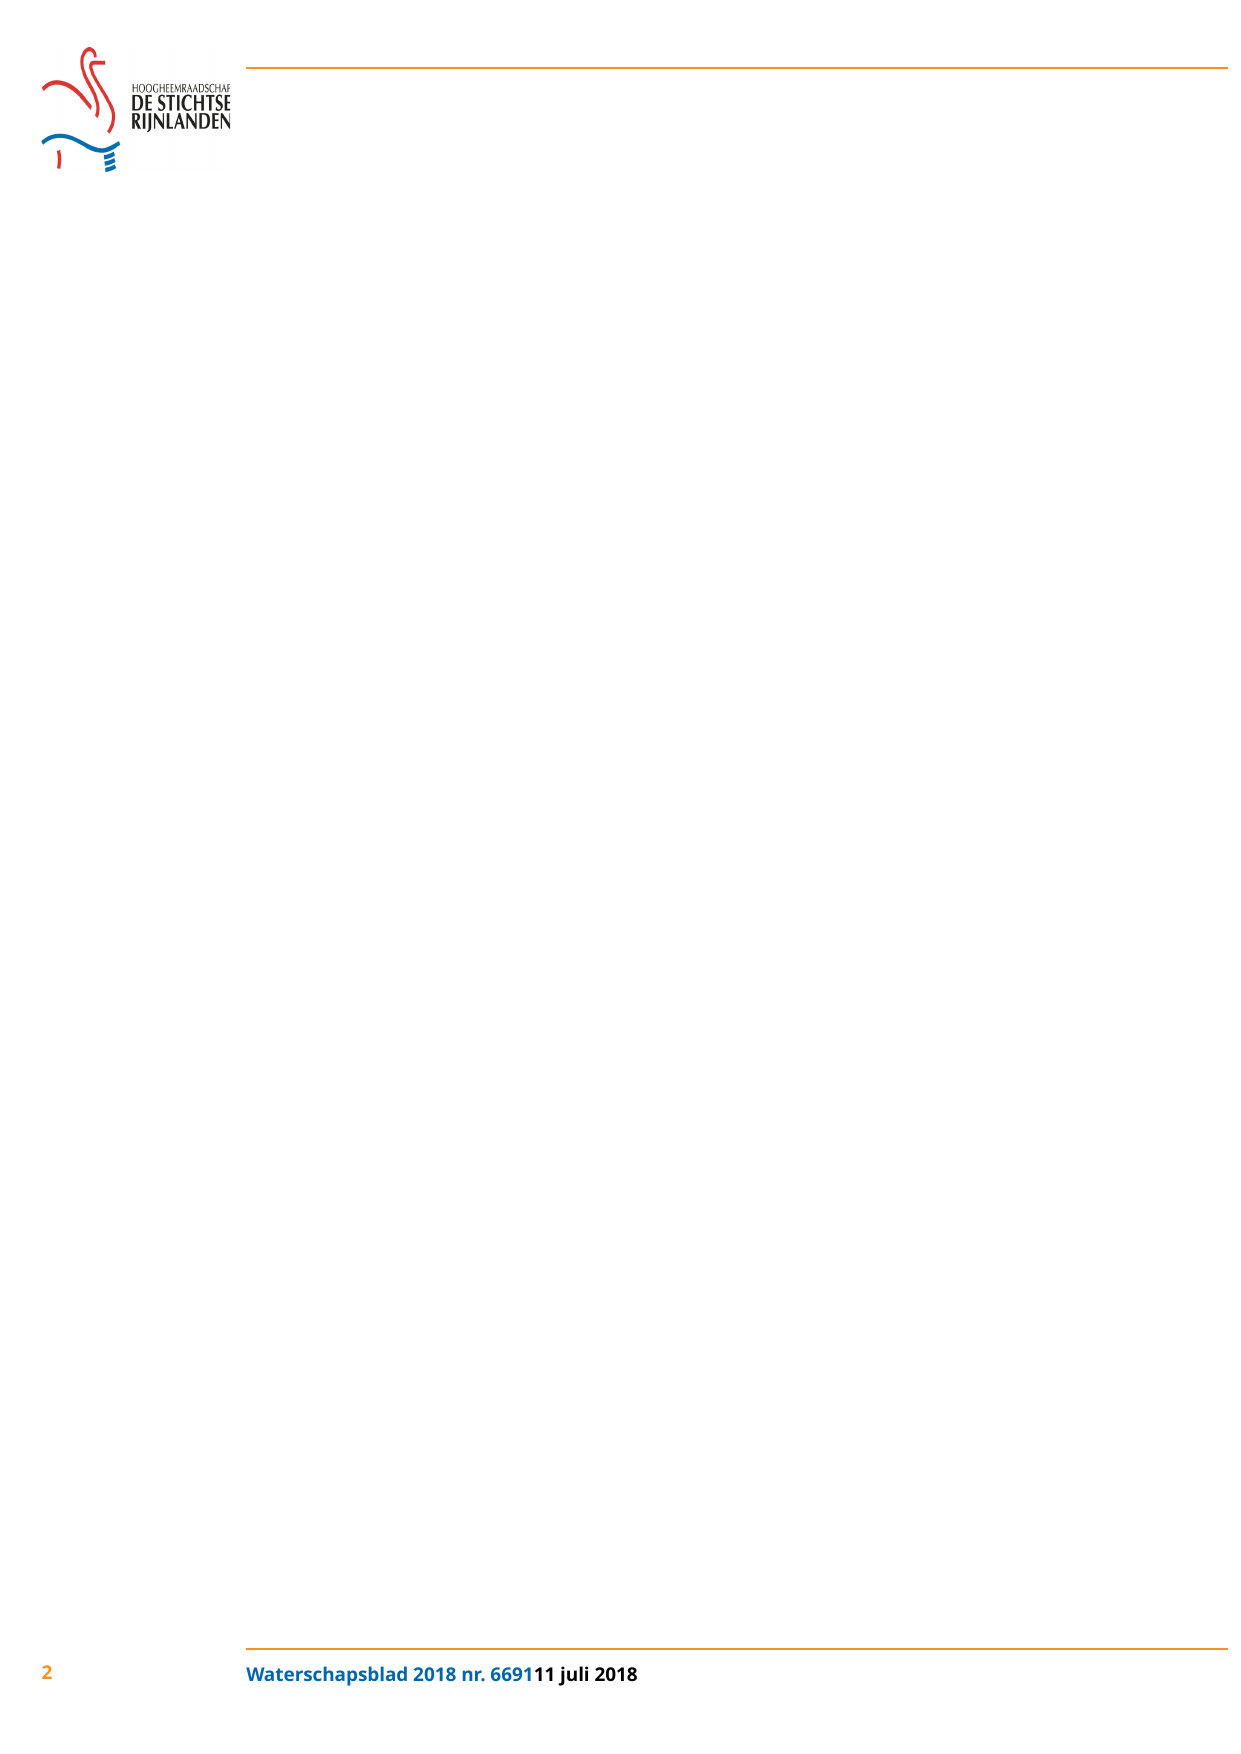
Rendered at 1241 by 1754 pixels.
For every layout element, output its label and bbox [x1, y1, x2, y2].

picture [41, 47, 231, 172]
